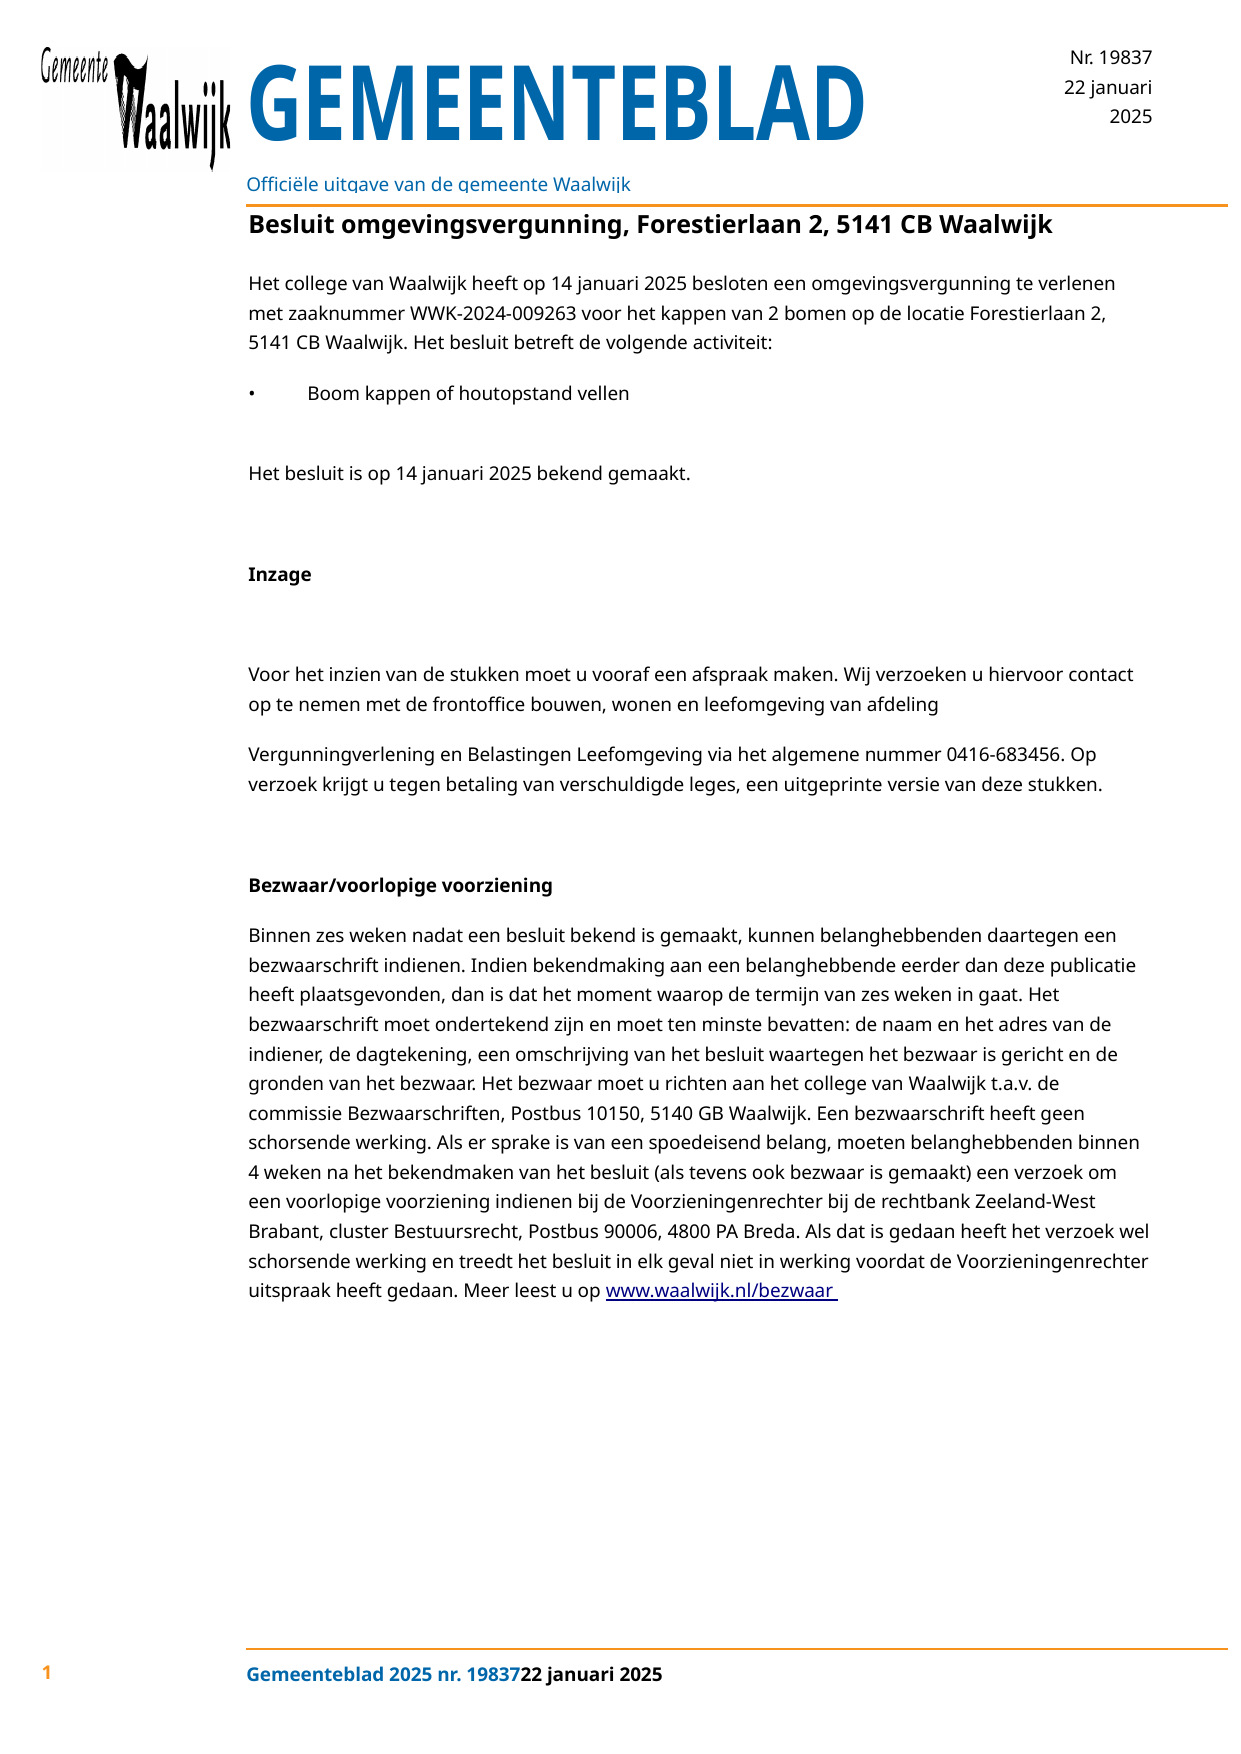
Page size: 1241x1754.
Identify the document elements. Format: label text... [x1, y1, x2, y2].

text Besluit omgevingsvergunning, Forestierlaan 2, 5141 CB Waalwijk [248, 207, 1152, 241]
list Boom kappen of houtopstand vellen [248, 380, 1152, 406]
text Bezwaar/voorlopige voorziening [248, 872, 1152, 898]
picture [41, 47, 231, 172]
text Het college van Waalwijk heeft op 14 januari 2025 besloten een omgevingsvergunning te verlenen met zaaknummer WWK-2024-009263 voor het kappen van 2 bomen op de locatie Forestierlaan 2, 5141 CB Waalwijk. Het besluit betreft de volgende activiteit: [248, 270, 1152, 355]
text Inzage [248, 561, 1152, 586]
text Het besluit is op 14 januari 2025 bekend gemaakt. [248, 460, 1152, 486]
text Binnen zes weken nadat een besluit bekend is gemaakt, kunnen belanghebbenden daartegen een bezwaarschrift indienen. Indien bekendmaking aan een belanghebbende eerder dan deze publicatie heeft plaatsgevonden, dan is dat het moment waarop de termijn van zes weken in gaat. Het bezwaarschrift moet ondertekend zijn en moet ten minste bevatten: de naam en het adres van de indiener, de dagtekening, een omschrijving van het besluit waartegen het bezwaar is gericht en de gronden van het bezwaar. Het bezwaar moet u richten aan het college van Waalwijk t.a.v. de commissie Bezwaarschriften, Postbus 10150, 5140 GB Waalwijk. Een bezwaarschrift heeft geen schorsende werking. Als er sprake is van een spoedeisend belang, moeten belanghebbenden binnen 4 weken na het bekendmaken van het besluit (als tevens ook bezwaar is gemaakt) een verzoek om een voorlopige voorziening indienen bij de Voorzieningenrechter bij de rechtbank Zeeland-West Brabant, cluster Bestuursrecht, Postbus 90006, 4800 PA Breda. Als dat is gedaan heeft het verzoek wel schorsende werking en treedt het besluit in elk geval niet in werking voordat de Voorzieningenrechter uitspraak heeft gedaan. Meer leest u op www.waalwijk.nl/bezwaar [248, 922, 1152, 1303]
text Vergunningverlening en Belastingen Leefomgeving via het algemene nummer 0416-683456. Op verzoek krijgt u tegen betaling van verschuldigde leges, een uitgeprinte versie van deze stukken. [248, 742, 1152, 797]
text Voor het inzien van de stukken moet u vooraf een afspraak maken. Wij verzoeken u hiervoor contact op te nemen met de frontoffice bouwen, wonen en leefomgeving van afdeling [248, 662, 1152, 717]
